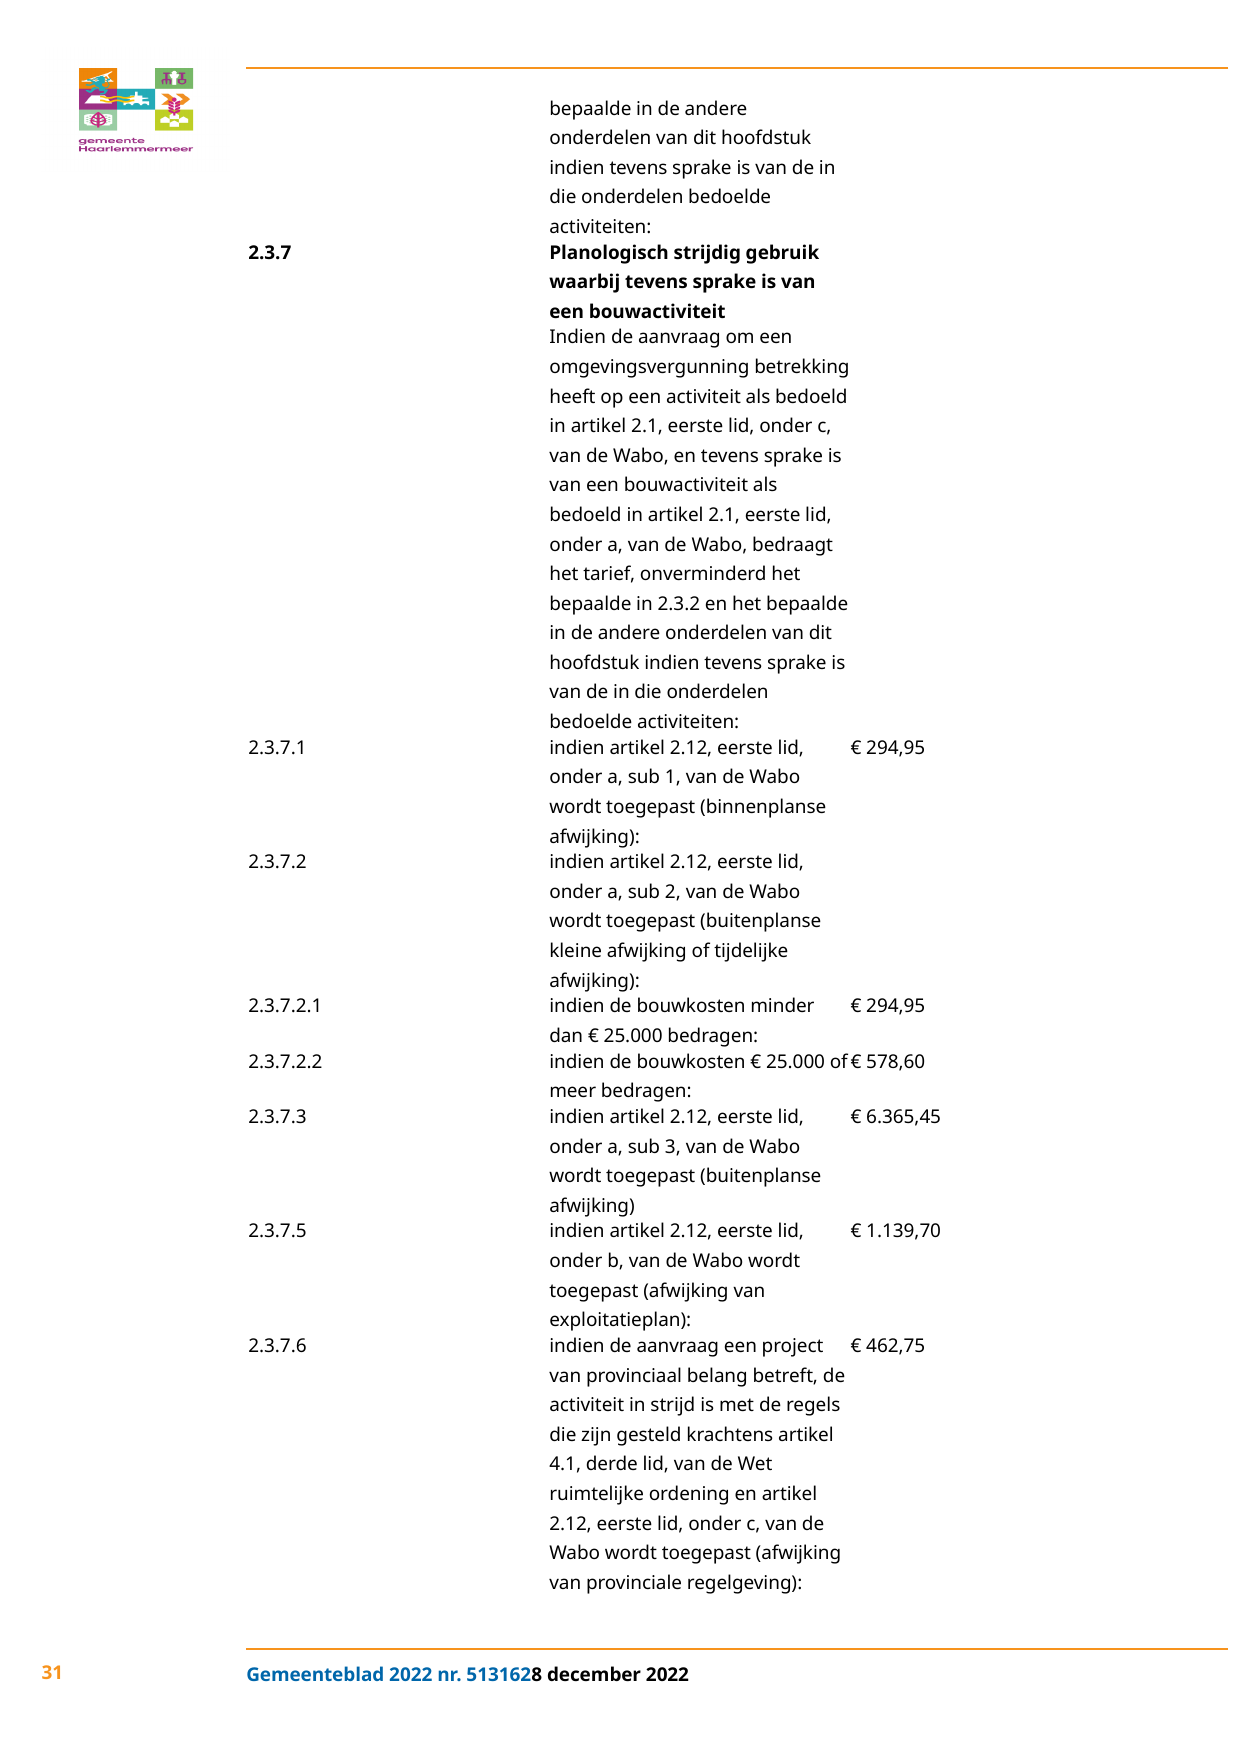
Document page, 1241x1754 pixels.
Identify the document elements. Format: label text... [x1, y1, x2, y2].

table_cell 2.3.7.6 [248, 1332, 549, 1594]
table_cell € 294,95 [850, 993, 1152, 1048]
table_cell € 294,95 [850, 734, 1152, 848]
table_cell indien artikel 2.12, eerste lid, onder a, sub 1, van de Wabo wordt toegepast (binnenplanse afwijking): [549, 734, 850, 848]
table_cell 2.3.7 [248, 239, 549, 734]
table_cell Indien de aanvraag om een omgevingsvergunning betrekking heeft op een activiteit als bedoeld in artikel 2.1, eerste lid, onder c, van de Wabo, en tevens sprake is van een bouwactiviteit als bedoeld in artikel 2.1, eerste lid, onder a, van de Wabo, bedraagt het tarief, onverminderd het bepaalde in 2.3.2 en het bepaalde in de andere onderdelen van dit hoofdstuk indien tevens sprake is van de in die onderdelen bedoelde activiteiten: [549, 324, 850, 734]
table_cell indien de bouwkosten € 25.000 of meer bedragen: [549, 1048, 850, 1103]
table_cell € 578,60 [850, 1048, 1152, 1103]
table_cell 2.3.7.2 [248, 849, 549, 993]
table_cell € 462,75 [850, 1332, 1152, 1594]
table_cell [850, 849, 1152, 993]
table_cell 2.3.7.2.1 [248, 993, 549, 1048]
table_cell Planologisch strijdig gebruik waarbij tevens sprake is van een bouwactiviteit [549, 239, 850, 324]
picture [41, 47, 231, 172]
table_cell indien artikel 2.12, eerste lid, onder b, van de Wabo wordt toegepast (afwijking van exploitatieplan): [549, 1218, 850, 1332]
table_cell [850, 239, 1152, 324]
table_cell € 6.365,45 [850, 1103, 1152, 1218]
table_cell 2.3.7.3 [248, 1103, 549, 1218]
table_cell [248, 95, 549, 239]
table_cell 2.3.7.1 [248, 734, 549, 848]
table_cell [850, 324, 1152, 734]
table_cell bepaalde in de andere onderdelen van dit hoofdstuk indien tevens sprake is van de in die onderdelen bedoelde activiteiten: [549, 95, 850, 239]
table_cell 2.3.7.2.2 [248, 1048, 549, 1103]
table_cell 2.3.7.5 [248, 1218, 549, 1332]
table_cell indien de aanvraag een project van provinciaal belang betreft, de activiteit in strijd is met de regels die zijn gesteld krachtens artikel 4.1, derde lid, van de Wet ruimtelijke ordening en artikel 2.12, eerste lid, onder c, van de Wabo wordt toegepast (afwijking van provinciale regelgeving): [549, 1332, 850, 1594]
table_cell € 1.139,70 [850, 1218, 1152, 1332]
table_cell indien de bouwkosten minder dan € 25.000 bedragen: [549, 993, 850, 1048]
table_cell indien artikel 2.12, eerste lid, onder a, sub 3, van de Wabo wordt toegepast (buitenplanse afwijking) [549, 1103, 850, 1218]
table_cell indien artikel 2.12, eerste lid, onder a, sub 2, van de Wabo wordt toegepast (buitenplanse kleine afwijking of tijdelijke afwijking): [549, 849, 850, 993]
table_cell [850, 95, 1152, 239]
